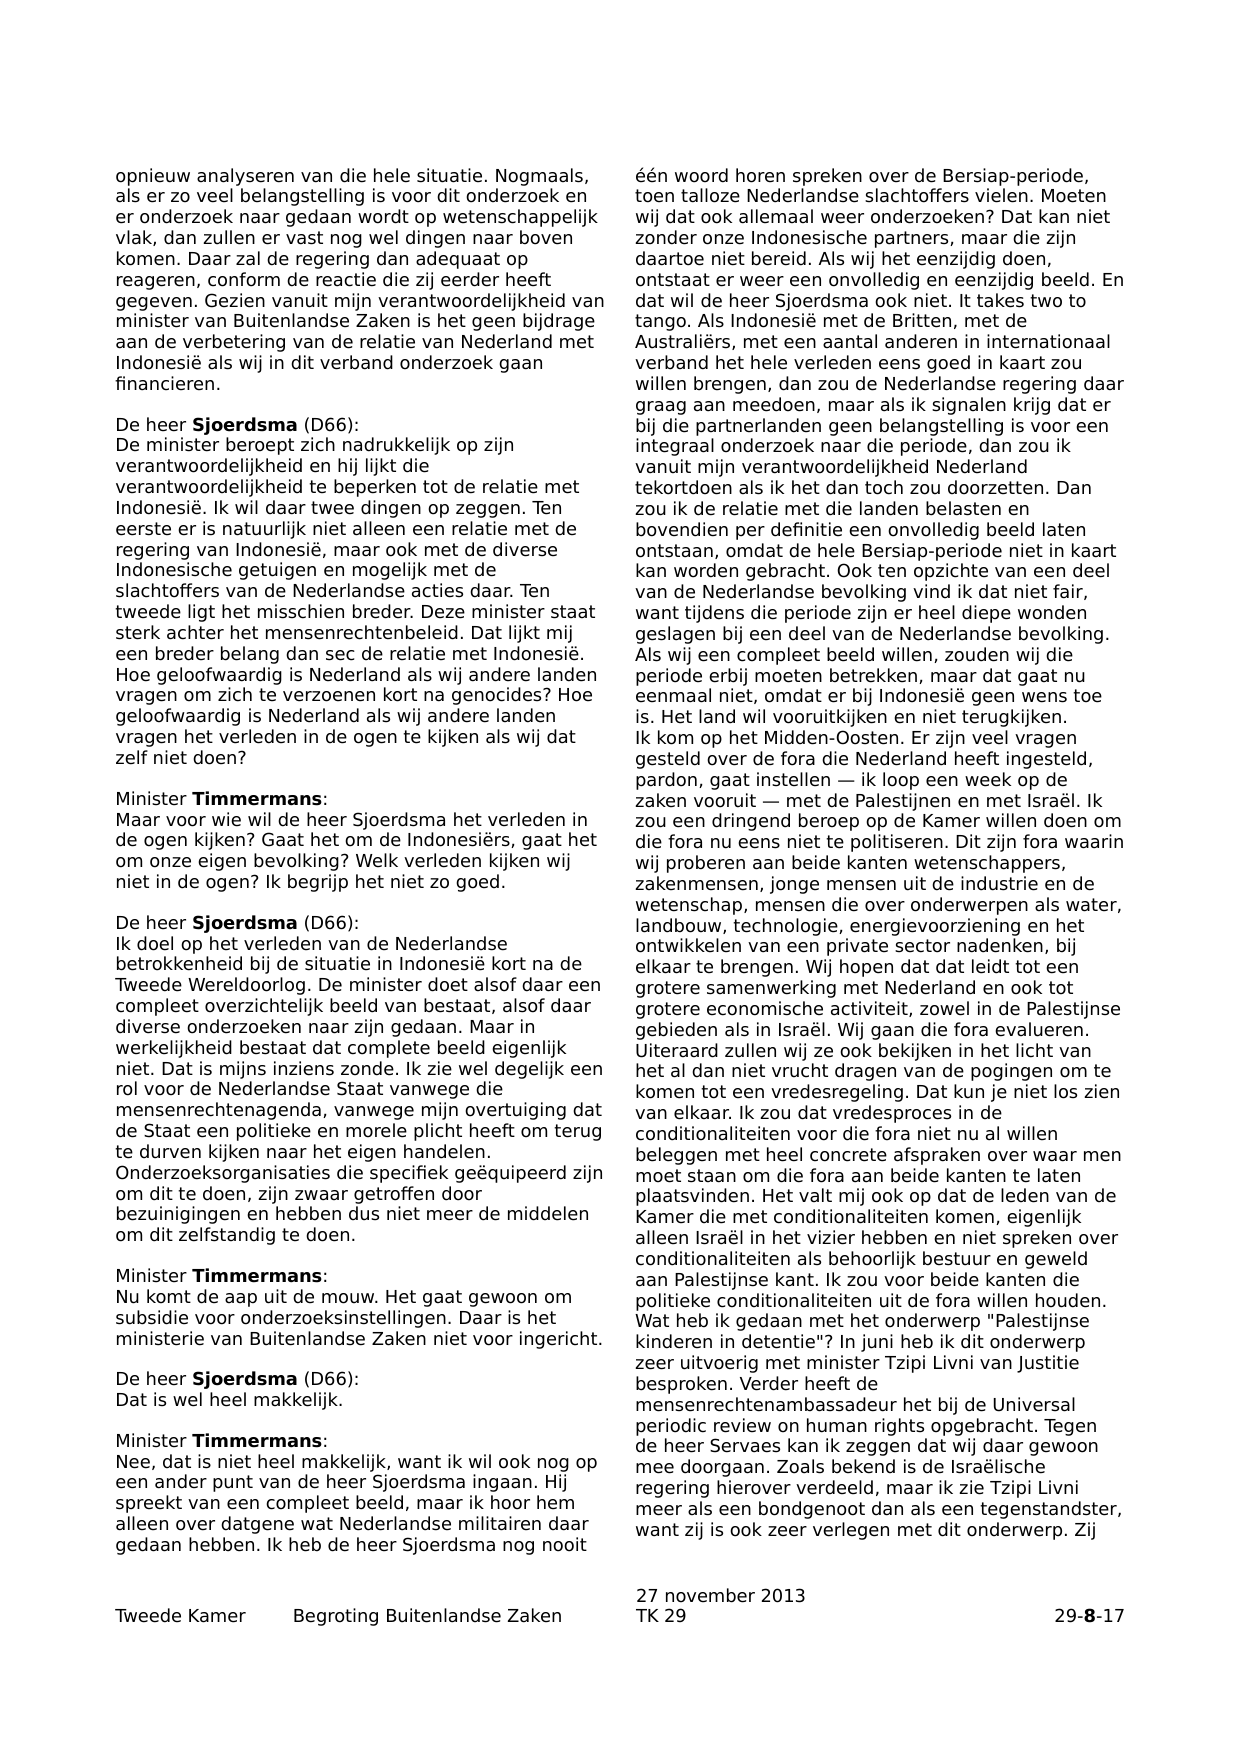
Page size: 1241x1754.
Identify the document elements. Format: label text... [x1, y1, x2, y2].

text Nu komt de aap uit de mouw. Het gaat gewoon om subsidie voor onderzoeksinstellingen. Daar is het ministerie van Buitenlandse Zaken niet voor ingericht. [115, 1287, 605, 1349]
text Ik doel op het verleden van de Nederlandse betrokkenheid bij de situatie in Indonesië kort na de Tweede Wereldoorlog. De minister doet alsof daar een compleet overzichtelijk beeld van bestaat, alsof daar diverse onderzoeken naar zijn gedaan. Maar in werkelijkheid bestaat dat complete beeld eigenlijk niet. Dat is mijns inziens zonde. Ik zie wel degelijk een rol voor de Nederlandse Staat vanwege die mensenrechtenagenda, vanwege mijn overtuiging dat de Staat een politieke en morele plicht heeft om terug te durven kijken naar het eigen handelen. Onderzoeksorganisaties die specifiek geëquipeerd zijn om dit te doen, zijn zwaar getroffen door bezuinigingen en hebben dus niet meer de middelen om dit zelfstandig te doen. [115, 933, 605, 1246]
text De heer Sjoerdsma (D66): [115, 1369, 605, 1390]
text De heer Sjoerdsma (D66): [115, 913, 605, 933]
text De heer Sjoerdsma (D66): [115, 414, 605, 435]
text Ik kom op het Midden-Oosten. Er zijn veel vragen gesteld over de fora die Nederland heeft ingesteld, pardon, gaat instellen — ik loop een week op de zaken vooruit — met de Palestijnen en met Israël. Ik zou een dringend beroep op de Kamer willen doen om die fora nu eens niet te politiseren. Dit zijn fora waarin wij proberen aan beide kanten wetenschappers, zakenmensen, jonge mensen uit de industrie en de wetenschap, mensen die over onderwerpen als water, landbouw, technologie, energievoorziening en het ontwikkelen van een private sector nadenken, bij elkaar te brengen. Wij hopen dat dat leidt tot een grotere samenwerking met Nederland en ook tot grotere economische activiteit, zowel in de Palestijnse gebieden als in Israël. Wij gaan die fora evalueren. Uiteraard zullen wij ze ook bekijken in het licht van het al dan niet vrucht dragen van de pogingen om te komen tot een vredesregeling. Dat kun je niet los zien van elkaar. Ik zou dat vredesproces in de conditionaliteiten voor die fora niet nu al willen beleggen met heel concrete afspraken over waar men moet staan om die fora aan beide kanten te laten plaatsvinden. Het valt mij ook op dat de leden van de Kamer die met conditionaliteiten komen, eigenlijk alleen Israël in het vizier hebben en niet spreken over conditionaliteiten als behoorlijk bestuur en geweld aan Palestijnse kant. Ik zou voor beide kanten die politieke conditionaliteiten uit de fora willen houden. [635, 728, 1125, 1311]
text Maar voor wie wil de heer Sjoerdsma het verleden in de ogen kijken? Gaat het om de Indonesiërs, gaat het om onze eigen bevolking? Welk verleden kijken wij niet in de ogen? Ik begrijp het niet zo goed. [115, 809, 605, 893]
text De minister beroept zich nadrukkelijk op zijn verantwoordelijkheid en hij lijkt die verantwoordelijkheid te beperken tot de relatie met Indonesië. Ik wil daar twee dingen op zeggen. Ten eerste er is natuurlijk niet alleen een relatie met de regering van Indonesië, maar ook met de diverse Indonesische getuigen en mogelijk met de slachtoffers van de Nederlandse acties daar. Ten tweede ligt het misschien breder. Deze minister staat sterk achter het mensenrechtenbeleid. Dat lijkt mij een breder belang dan sec de relatie met Indonesië. Hoe geloofwaardig is Nederland als wij andere landen vragen om zich te verzoenen kort na genocides? Hoe geloofwaardig is Nederland als wij andere landen vragen het verleden in de ogen te kijken als wij dat zelf niet doen? [115, 435, 605, 768]
text Wat heb ik gedaan met het onderwerp "Palestijnse kinderen in detentie"? In juni heb ik dit onderwerp zeer uitvoerig met minister Tzipi Livni van Justitie besproken. Verder heeft de mensenrechtenambassadeur het bij de Universal periodic review on human rights opgebracht. Tegen de heer Servaes kan ik zeggen dat wij daar gewoon mee doorgaan. Zoals bekend is de Israëlische regering hierover verdeeld, maar ik zie Tzipi Livni meer als een bondgenoot dan als een tegenstandster, want zij is ook zeer verlegen met dit onderwerp. Zij [635, 1311, 1125, 1540]
text Minister Timmermans: [115, 1431, 605, 1451]
text Dat is wel heel makkelijk. [115, 1390, 605, 1411]
text opnieuw analyseren van die hele situatie. Nogmaals, als er zo veel belangstelling is voor dit onderzoek en er onderzoek naar gedaan wordt op wetenschappelijk vlak, dan zullen er vast nog wel dingen naar boven komen. Daar zal de regering dan adequaat op reageren, conform de reactie die zij eerder heeft gegeven. Gezien vanuit mijn verantwoordelijkheid van minister van Buitenlandse Zaken is het geen bijdrage aan de verbetering van de relatie van Nederland met Indonesië als wij in dit verband onderzoek gaan financieren. [115, 165, 605, 394]
text één woord horen spreken over de Bersiap-periode, toen talloze Nederlandse slachtoffers vielen. Moeten wij dat ook allemaal weer onderzoeken? Dat kan niet zonder onze Indonesische partners, maar die zijn daartoe niet bereid. Als wij het eenzijdig doen, ontstaat er weer een onvolledig en eenzijdig beeld. En dat wil de heer Sjoerdsma ook niet. It takes two to tango. Als Indonesië met de Britten, met de Australiërs, met een aantal anderen in internationaal verband het hele verleden eens goed in kaart zou willen brengen, dan zou de Nederlandse regering daar graag aan meedoen, maar als ik signalen krijg dat er bij die partnerlanden geen belangstelling is voor een integraal onderzoek naar die periode, dan zou ik vanuit mijn verantwoordelijkheid Nederland tekortdoen als ik het dan toch zou doorzetten. Dan zou ik de relatie met die landen belasten en bovendien per definitie een onvolledig beeld laten ontstaan, omdat de hele Bersiap-periode niet in kaart kan worden gebracht. Ook ten opzichte van een deel van de Nederlandse bevolking vind ik dat niet fair, want tijdens die periode zijn er heel diepe wonden geslagen bij een deel van de Nederlandse bevolking. Als wij een compleet beeld willen, zouden wij die periode erbij moeten betrekken, maar dat gaat nu eenmaal niet, omdat er bij Indonesië geen wens toe is. Het land wil vooruitkijken en niet terugkijken. [635, 165, 1125, 728]
text Minister Timmermans: [115, 788, 605, 809]
text Nee, dat is niet heel makkelijk, want ik wil ook nog op een ander punt van de heer Sjoerdsma ingaan. Hij spreekt van een compleet beeld, maar ik hoor hem alleen over datgene wat Nederlandse militairen daar gedaan hebben. Ik heb de heer Sjoerdsma nog nooit [115, 1451, 605, 1556]
text Minister Timmermans: [115, 1266, 605, 1287]
